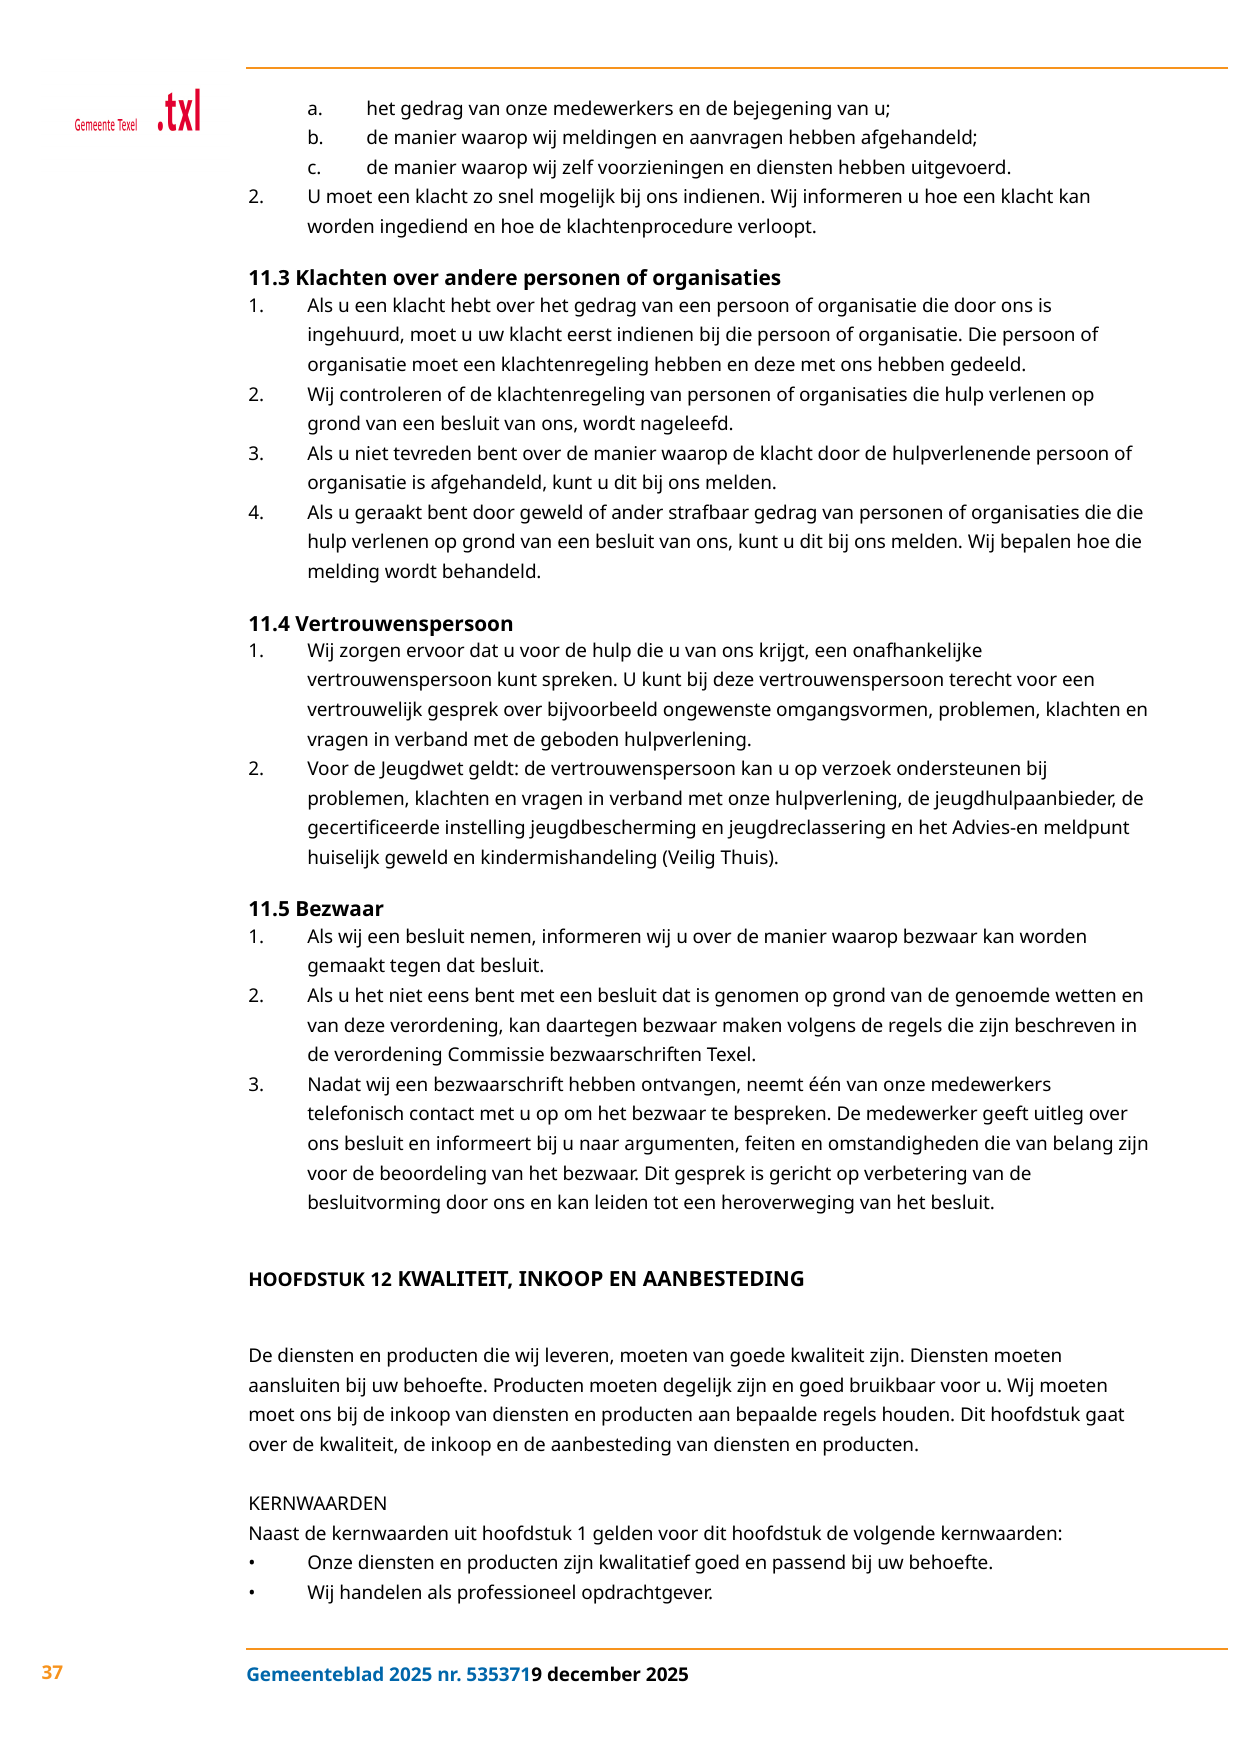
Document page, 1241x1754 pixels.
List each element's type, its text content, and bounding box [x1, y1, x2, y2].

list Als u een klacht hebt over het gedrag van een persoon of organisatie die door ons is ingehuurd, moet u uw klacht eerst indienen bij die persoon of organisatie. Die persoon of organisatie moet een klachtenregeling hebben en deze met ons hebben gedeeld. [248, 292, 1152, 377]
text Naast de kernwaarden uit hoofdstuk 1 gelden voor dit hoofdstuk de volgende kernwaarden: [248, 1520, 1152, 1545]
text De diensten en producten die wij leveren, moeten van goede kwaliteit zijn. Diensten moeten aansluiten bij uw behoefte. Producten moeten degelijk zijn en goed bruikbaar voor u. Wij moeten moet ons bij de inkoop van diensten en producten aan bepaalde regels houden. Dit hoofdstuk gaat over de kwaliteit, de inkoop en de aanbesteding van diensten en producten. [248, 1342, 1152, 1457]
text KERNWAARDEN [248, 1490, 1152, 1516]
list Als u niet tevreden bent over de manier waarop de klacht door de hulpverlenende persoon of organisatie is afgehandeld, kunt u dit bij ons melden. [248, 440, 1152, 495]
list het gedrag van onze medewerkers en de bejegening van u; [307, 95, 1152, 121]
list U moet een klacht zo snel mogelijk bij ons indienen. Wij informeren u hoe een klacht kan worden ingediend en hoe de klachtenprocedure verloopt. [248, 183, 1152, 239]
list de manier waarop wij zelf voorzieningen en diensten hebben uitgevoerd. [307, 154, 1152, 180]
list Voor de Jeugdwet geldt: de vertrouwenspersoon kan u op verzoek ondersteunen bij problemen, klachten en vragen in verband met onze hulpverlening, de jeugdhulpaanbieder, de gecertificeerde instelling jeugdbescherming en jeugdreclassering en het Advies-en meldpunt huiselijk geweld en kindermishandeling (Veilig Thuis). [248, 755, 1152, 870]
list Wij controleren of de klachtenregeling van personen of organisaties die hulp verlenen op grond van een besluit van ons, wordt nageleefd. [248, 381, 1152, 436]
text 11.3 Klachten over andere personen of organisaties [248, 263, 1152, 292]
picture [41, 47, 231, 172]
list Wij zorgen ervoor dat u voor de hulp die u van ons krijgt, een onafhankelijke vertrouwenspersoon kunt spreken. U kunt bij deze vertrouwenspersoon terecht voor een vertrouwelijk gesprek over bijvoorbeeld ongewenste omgangsvormen, problemen, klachten en vragen in verband met de geboden hulpverlening. [248, 637, 1152, 752]
list Als u geraakt bent door geweld of ander strafbaar gedrag van personen of organisaties die die hulp verlenen op grond van een besluit van ons, kunt u dit bij ons melden. Wij bepalen hoe die melding wordt behandeld. [248, 499, 1152, 584]
text 11.4 Vertrouwenspersoon [248, 609, 1152, 637]
list Nadat wij een bezwaarschrift hebben ontvangen, neemt één van onze medewerkers telefonisch contact met u op om het bezwaar te bespreken. De medewerker geeft uitleg over ons besluit en informeert bij u naar argumenten, feiten en omstandigheden die van belang zijn voor de beoordeling van het bezwaar. Dit gesprek is gericht op verbetering van de besluitvorming door ons en kan leiden tot een heroverweging van het besluit. [248, 1071, 1152, 1215]
list Wij handelen als professioneel opdrachtgever. [248, 1579, 1152, 1604]
list Als u het niet eens bent met een besluit dat is genomen op grond van de genoemde wetten en van deze verordening, kan daartegen bezwaar maken volgens de regels die zijn beschreven in de verordening Commissie bezwaarschriften Texel. [248, 982, 1152, 1067]
list Als wij een besluit nemen, informeren wij u over de manier waarop bezwaar kan worden gemaakt tegen dat besluit. [248, 923, 1152, 978]
list de manier waarop wij meldingen en aanvragen hebben afgehandeld; [307, 124, 1152, 150]
list Onze diensten en producten zijn kwalitatief goed en passend bij uw behoefte. [248, 1549, 1152, 1575]
text HOOFDSTUK 12 KWALITEIT, INKOOP EN AANBESTEDING [248, 1264, 1152, 1293]
text 11.5 Bezwaar [248, 894, 1152, 923]
